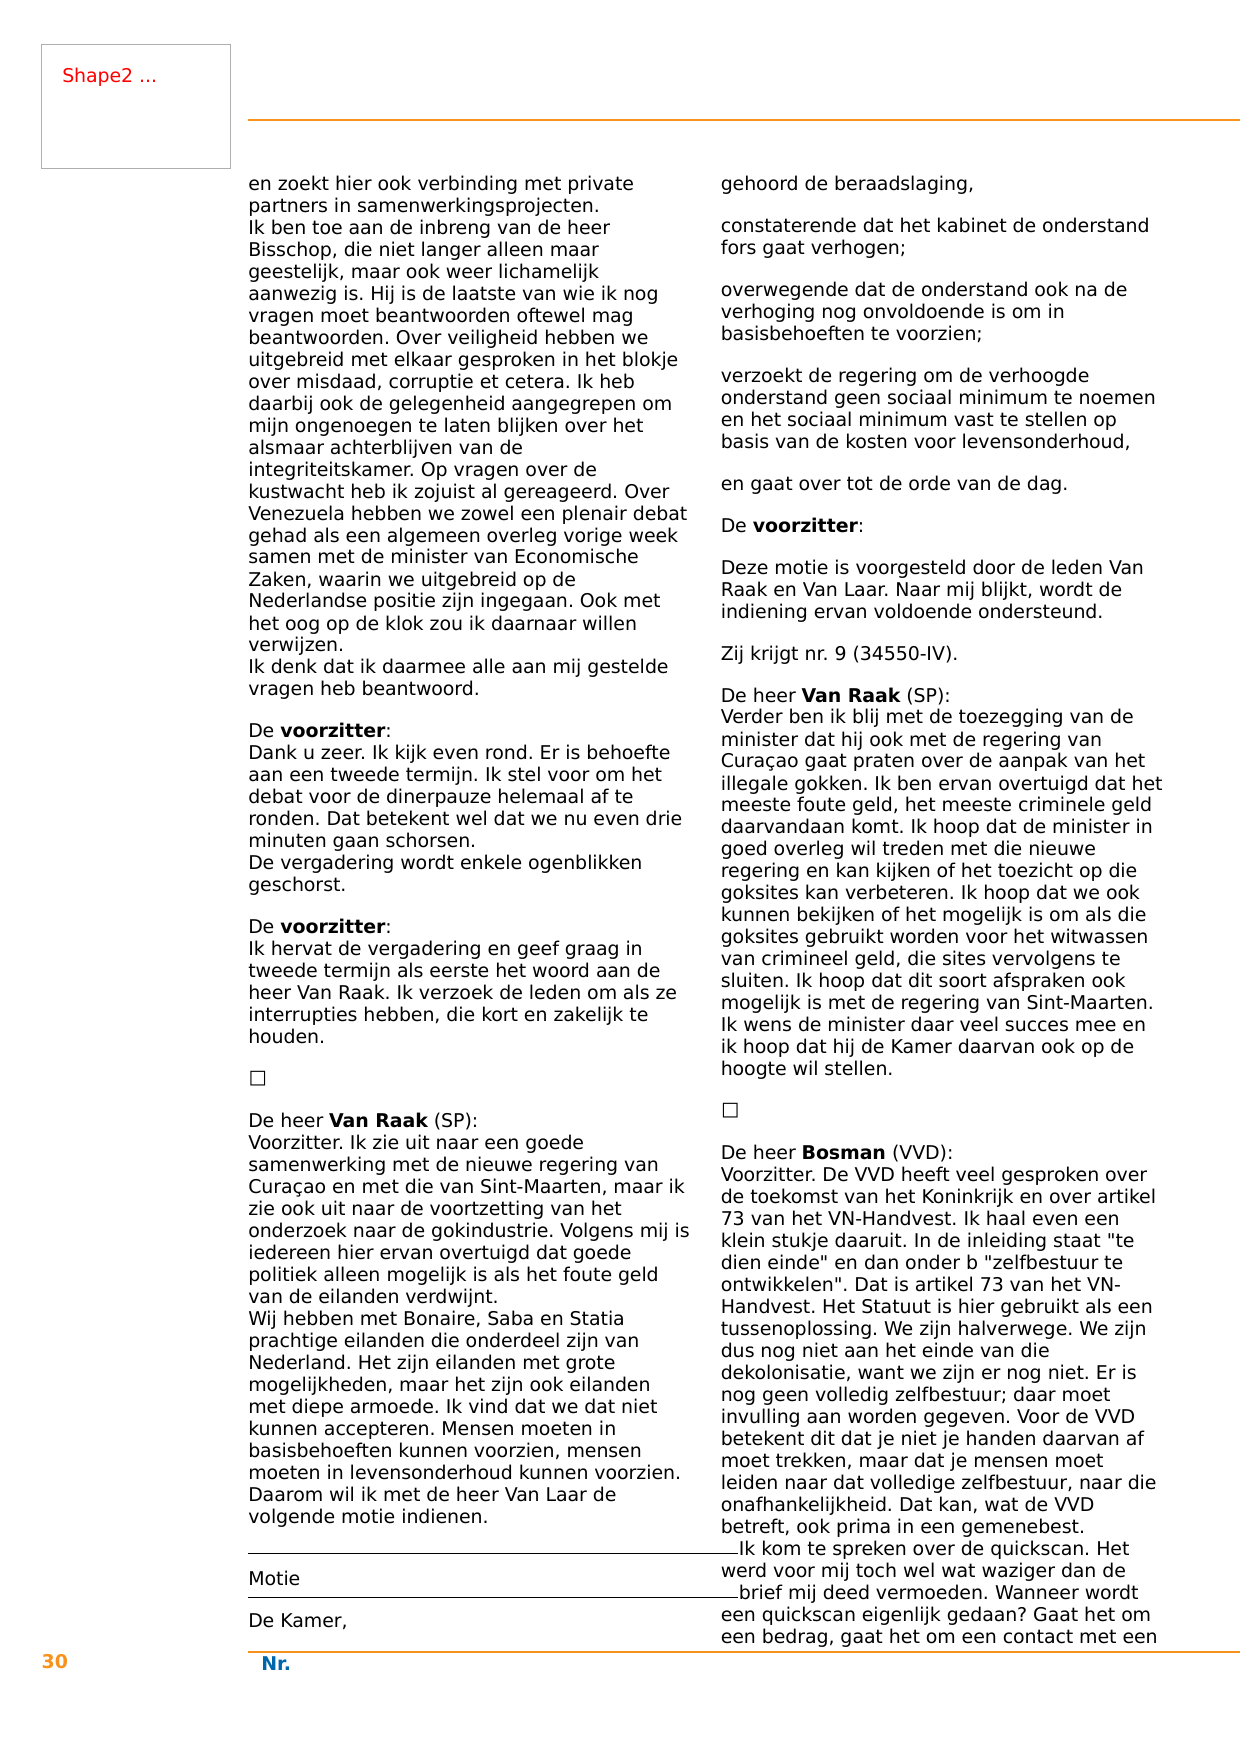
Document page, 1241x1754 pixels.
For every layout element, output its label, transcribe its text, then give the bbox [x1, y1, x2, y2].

text en gaat over tot de orde van de dag. [721, 473, 1163, 494]
text Zij krijgt nr. 9 (34550-IV). [721, 642, 1163, 664]
text De heer Van Raak (SP): [248, 1110, 691, 1132]
text ⬜ [248, 1068, 691, 1090]
text Motie [248, 1567, 691, 1589]
text Voorzitter. Ik zie uit naar een goede samenwerking met de nieuwe regering van Curaçao en met die van Sint-Maarten, maar ik zie ook uit naar de voortzetting van het onderzoek naar de gokindustrie. Volgens mij is iedereen hier ervan overtuigd dat goede politiek alleen mogelijk is als het foute geld van de eilanden verdwijnt. [248, 1132, 691, 1308]
text gehoord de beraadslaging, [721, 173, 1163, 195]
text De Kamer, [248, 1609, 691, 1631]
text en zoekt hier ook verbinding met private partners in samenwerkingsprojecten. [248, 173, 691, 217]
text Ik denk dat ik daarmee alle aan mij gestelde vragen heb beantwoord. [248, 656, 691, 700]
text De voorzitter: [248, 720, 691, 742]
text Ik ben toe aan de inbreng van de heer Bisschop, die niet langer alleen maar geestelijk, maar ook weer lichamelijk aanwezig is. Hij is de laatste van wie ik nog vragen moet beantwoorden oftewel mag beantwoorden. Over veiligheid hebben we uitgebreid met elkaar gesproken in het blokje over misdaad, corruptie et cetera. Ik heb daarbij ook de gelegenheid aangegrepen om mijn ongenoegen te laten blijken over het alsmaar achterblijven van de integriteitskamer. Op vragen over de kustwacht heb ik zojuist al gereageerd. Over Venezuela hebben we zowel een plenair debat gehad als een algemeen overleg vorige week samen met de minister van Economische Zaken, waarin we uitgebreid op de Nederlandse positie zijn ingegaan. Ook met het oog op de klok zou ik daarnaar willen verwijzen. [248, 217, 691, 656]
text De heer Bosman (VVD): [721, 1142, 1163, 1164]
text De heer Van Raak (SP): [721, 684, 1163, 706]
text overwegende dat de onderstand ook na de verhoging nog onvoldoende is om in basisbehoeften te voorzien; [721, 279, 1163, 345]
text Wij hebben met Bonaire, Saba en Statia prachtige eilanden die onderdeel zijn van Nederland. Het zijn eilanden met grote mogelijkheden, maar het zijn ook eilanden met diepe armoede. Ik vind dat we dat niet kunnen accepteren. Mensen moeten in basisbehoeften kunnen voorzien, mensen moeten in levensonderhoud kunnen voorzien. Daarom wil ik met de heer Van Laar de volgende motie indienen. [248, 1308, 691, 1528]
text ⬜ [721, 1100, 1163, 1122]
text Ik kom te spreken over de quickscan. Het werd voor mij toch wel wat waziger dan de brief mij deed vermoeden. Wanneer wordt een quickscan eigenlijk gedaan? Gaat het om een bedrag, gaat het om een contact met een [721, 1538, 1163, 1648]
text Deze motie is voorgesteld door de leden Van Raak en Van Laar. Naar mij blijkt, wordt de indiening ervan voldoende ondersteund. [721, 557, 1163, 622]
text verzoekt de regering om de verhoogde onderstand geen sociaal minimum te noemen en het sociaal minimum vast te stellen op basis van de kosten voor levensonderhoud, [721, 365, 1163, 453]
text Verder ben ik blij met de toezegging van de minister dat hij ook met de regering van Curaçao gaat praten over de aanpak van het illegale gokken. Ik ben ervan overtuigd dat het meeste foute geld, het meeste criminele geld daarvandaan komt. Ik hoop dat de minister in goed overleg wil treden met die nieuwe regering en kan kijken of het toezicht op die goksites kan verbeteren. Ik hoop dat we ook kunnen bekijken of het mogelijk is om als die goksites gebruikt worden voor het witwassen van crimineel geld, die sites vervolgens te sluiten. Ik hoop dat dit soort afspraken ook mogelijk is met de regering van Sint-Maarten. Ik wens de minister daar veel succes mee en ik hoop dat hij de Kamer daarvan ook op de hoogte wil stellen. [721, 706, 1163, 1080]
text De vergadering wordt enkele ogenblikken geschorst. [248, 852, 691, 896]
text De voorzitter: [721, 514, 1163, 537]
text Dank u zeer. Ik kijk even rond. Er is behoefte aan een tweede termijn. Ik stel voor om het debat voor de dinerpauze helemaal af te ronden. Dat betekent wel dat we nu even drie minuten gaan schorsen. [248, 742, 691, 852]
text Voorzitter. De VVD heeft veel gesproken over de toekomst van het Koninkrijk en over artikel 73 van het VN-Handvest. Ik haal even een klein stukje daaruit. In de inleiding staat "te dien einde" en dan onder b "zelfbestuur te ontwikkelen". Dat is artikel 73 van het VN-Handvest. Het Statuut is hier gebruikt als een tussenoplossing. We zijn halverwege. We zijn dus nog niet aan het einde van die dekolonisatie, want we zijn er nog niet. Er is nog geen volledig zelfbestuur; daar moet invulling aan worden gegeven. Voor de VVD betekent dit dat je niet je handen daarvan af moet trekken, maar dat je mensen moet leiden naar dat volledige zelfbestuur, naar die onafhankelijkheid. Dat kan, wat de VVD betreft, ook prima in een gemenebest. [721, 1164, 1163, 1538]
text constaterende dat het kabinet de onderstand fors gaat verhogen; [721, 215, 1163, 259]
text De voorzitter: [248, 916, 691, 938]
text Ik hervat de vergadering en geef graag in tweede termijn als eerste het woord aan de heer Van Raak. Ik verzoek de leden om als ze interrupties hebben, die kort en zakelijk te houden. [248, 938, 691, 1048]
